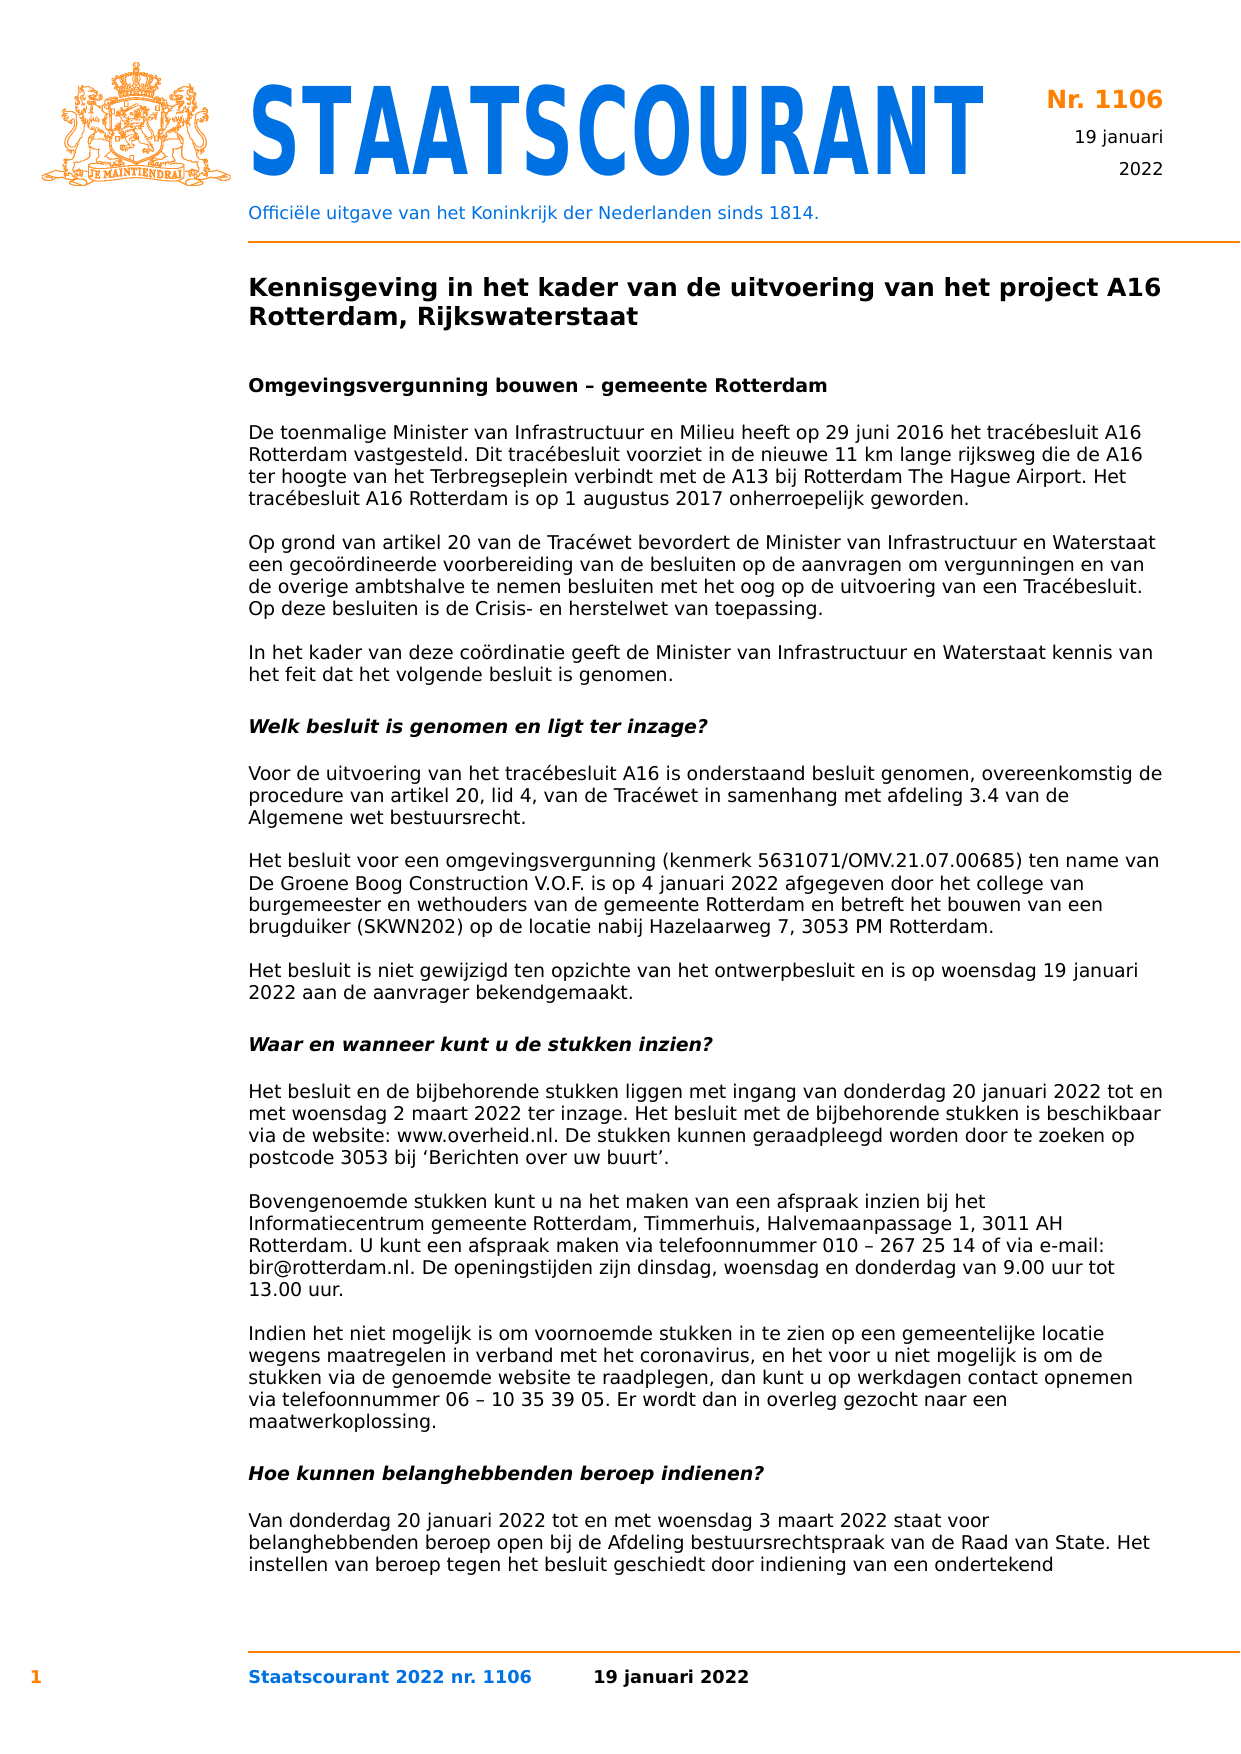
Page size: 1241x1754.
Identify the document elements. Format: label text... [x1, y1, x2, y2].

table_header Nr. 1106 [998, 62, 1240, 121]
subtitle Welk besluit is genomen en ligt ter inzage? [248, 716, 1163, 738]
subtitle Hoe kunnen belanghebbenden beroep indienen? [248, 1463, 1163, 1484]
table_cell 2022 [998, 153, 1240, 203]
text Op grond van artikel 20 van de Tracéwet bevordert de Minister van Infrastructuur en Waterstaat een gecoördineerde voorbereiding van de besluiten op de aanvragen om vergunningen en van de overige ambtshalve te nemen besluiten met het oog op de uitvoering van een Tracébesluit. Op deze besluiten is de Crisis- en herstelwet van toepassing. [248, 532, 1163, 620]
text De toenmalige Minister van Infrastructuur en Milieu heeft op 29 juni 2016 het tracébesluit A16 Rotterdam vastgesteld. Dit tracébesluit voorziet in de nieuwe 11 km lange rijksweg die de A16 ter hoogte van het Terbregseplein verbindt met de A13 bij Rotterdam The Hague Airport. Het tracébesluit A16 Rotterdam is op 1 augustus 2017 onherroepelijk geworden. [248, 422, 1163, 510]
subtitle Omgevingsvergunning bouwen – gemeente Rotterdam [248, 375, 1163, 397]
table_cell Officiële uitgave van het Koninkrijk der Nederlanden sinds 1814. [248, 203, 1240, 241]
text Het besluit voor een omgevingsvergunning (kenmerk 5631071/OMV.21.07.00685) ten name van De Groene Boog Construction V.O.F. is op 4 januari 2022 afgegeven door het college van burgemeester en wethouders van de gemeente Rotterdam en betreft het bouwen van een brugduiker (SKWN202) op de locatie nabij Hazelaarweg 7, 3053 PM Rotterdam. [248, 850, 1163, 938]
table_header STAATSCOURANT [248, 62, 998, 203]
text In het kader van deze coördinatie geeft de Minister van Infrastructuur en Waterstaat kennis van het feit dat het volgende besluit is genomen. [248, 642, 1163, 686]
subtitle Waar en wanneer kunt u de stukken inzien? [248, 1034, 1163, 1056]
text Van donderdag 20 januari 2022 tot en met woensdag 3 maart 2022 staat voor belanghebbenden beroep open bij de Afdeling bestuursrechtspraak van de Raad van State. Het instellen van beroep tegen het besluit geschiedt door indiening van een ondertekend [248, 1509, 1163, 1576]
subtitle Kennisgeving in het kader van de uitvoering van het project A16 Rotterdam, Rijkswaterstaat [248, 273, 1163, 331]
table_header [25, 62, 248, 241]
picture [41, 62, 231, 186]
text Voor de uitvoering van het tracébesluit A16 is onderstaand besluit genomen, overeenkomstig de procedure van artikel 20, lid 4, van de Tracéwet in samenhang met afdeling 3.4 van de Algemene wet bestuursrecht. [248, 763, 1163, 828]
text Het besluit en de bijbehorende stukken liggen met ingang van donder­dag 20 januari 2022 tot en met woensdag 2 maart 2022 ter inzage. Het besluit met de bijbehorende stukken is beschikbaar via de website: www.overheid.nl. De stukken kunnen geraadpleegd worden door te zoeken op postcode 3053 bij ‘Berichten over uw buurt’. [248, 1081, 1163, 1169]
text Bovengenoemde stukken kunt u na het maken van een afspraak inzien bij het Informatiecentrum gemeente Rotterdam, Timmerhuis, Halvemaanpassage 1, 3011 AH Rotterdam. U kunt een afspraak maken via telefoonnummer 010 – 267 25 14 of via e-mail: bir@rotterdam.nl. De openingstijden zijn dinsdag, woensdag en donderdag van 9.00 uur tot 13.00 uur. [248, 1191, 1163, 1301]
text Indien het niet mogelijk is om voornoemde stukken in te zien op een gemeentelijke locatie wegens maatregelen in verband met het coronavirus, en het voor u niet mogelijk is om de stukken via de genoemde website te raadplegen, dan kunt u op werkdagen contact opnemen via telefoonnummer 06 – 10 35 39 05. Er wordt dan in overleg gezocht naar een maatwerkoplossing. [248, 1323, 1163, 1433]
table_cell 19 januari [998, 121, 1240, 153]
text Het besluit is niet gewijzigd ten opzichte van het ontwerpbesluit en is op woensdag 19 januari 2022 aan de aanvrager bekendgemaakt. [248, 960, 1163, 1004]
